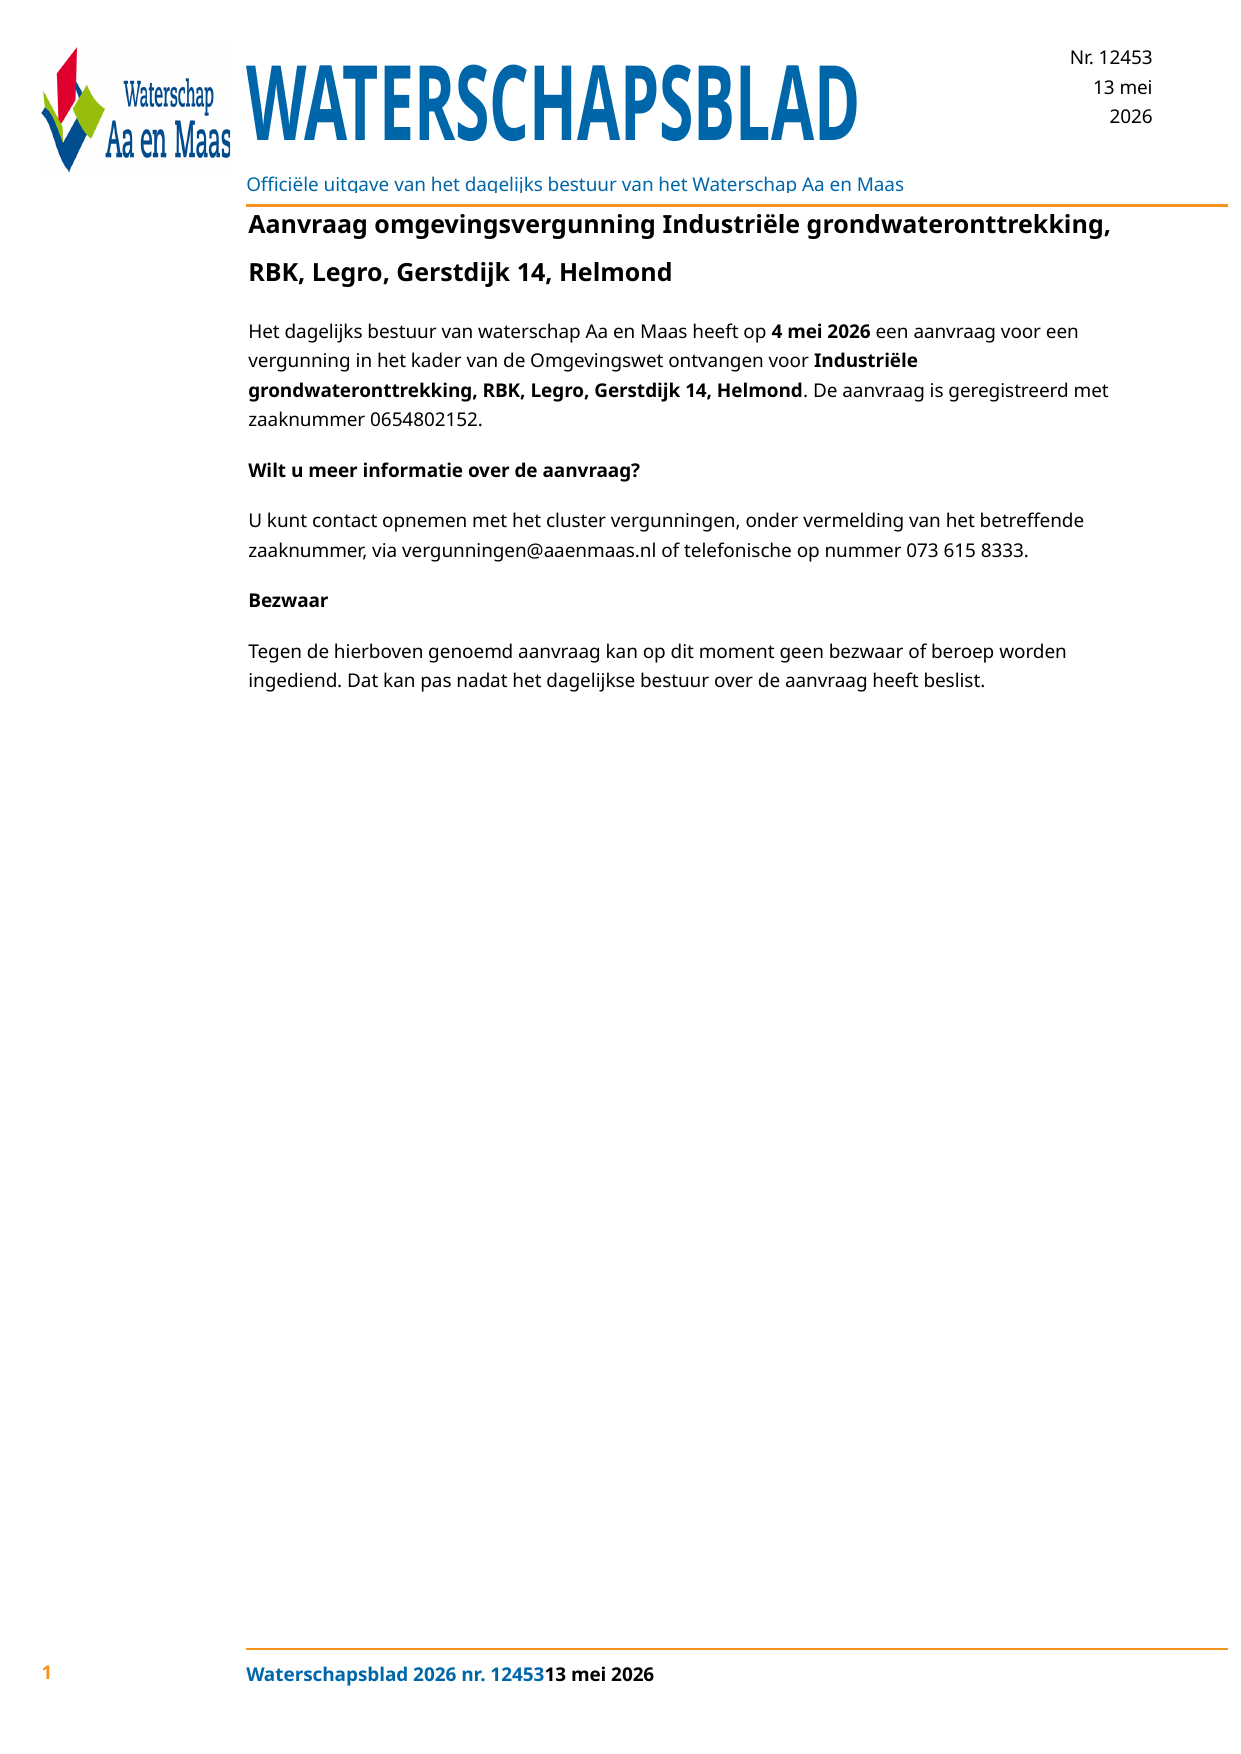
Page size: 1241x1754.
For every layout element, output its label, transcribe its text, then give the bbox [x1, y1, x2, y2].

text Wilt u meer informatie over de aanvraag? [248, 457, 1152, 483]
text Bezwaar [248, 587, 1152, 613]
picture [41, 47, 231, 172]
text Aanvraag omgevingsvergunning Industriële grondwateronttrekking, RBK, Legro, Gerstdijk 14, Helmond [248, 207, 1152, 288]
text Tegen de hierboven genoemd aanvraag kan op dit moment geen bezwaar of beroep worden ingediend. Dat kan pas nadat het dagelijkse bestuur over de aanvraag heeft beslist. [248, 638, 1152, 693]
text Het dagelijks bestuur van waterschap Aa en Maas heeft op 4 mei 2026 een aanvraag voor een vergunning in het kader van de Omgevingswet ontvangen voor Industriële grondwateronttrekking, RBK, Legro, Gerstdijk 14, Helmond. De aanvraag is geregistreerd met zaaknummer 0654802152. [248, 318, 1152, 432]
text U kunt contact opnemen met het cluster vergunningen, onder vermelding van het betreffende zaaknummer, via vergunningen@aaenmaas.nl of telefonische op nummer 073 615 8333. [248, 507, 1152, 563]
